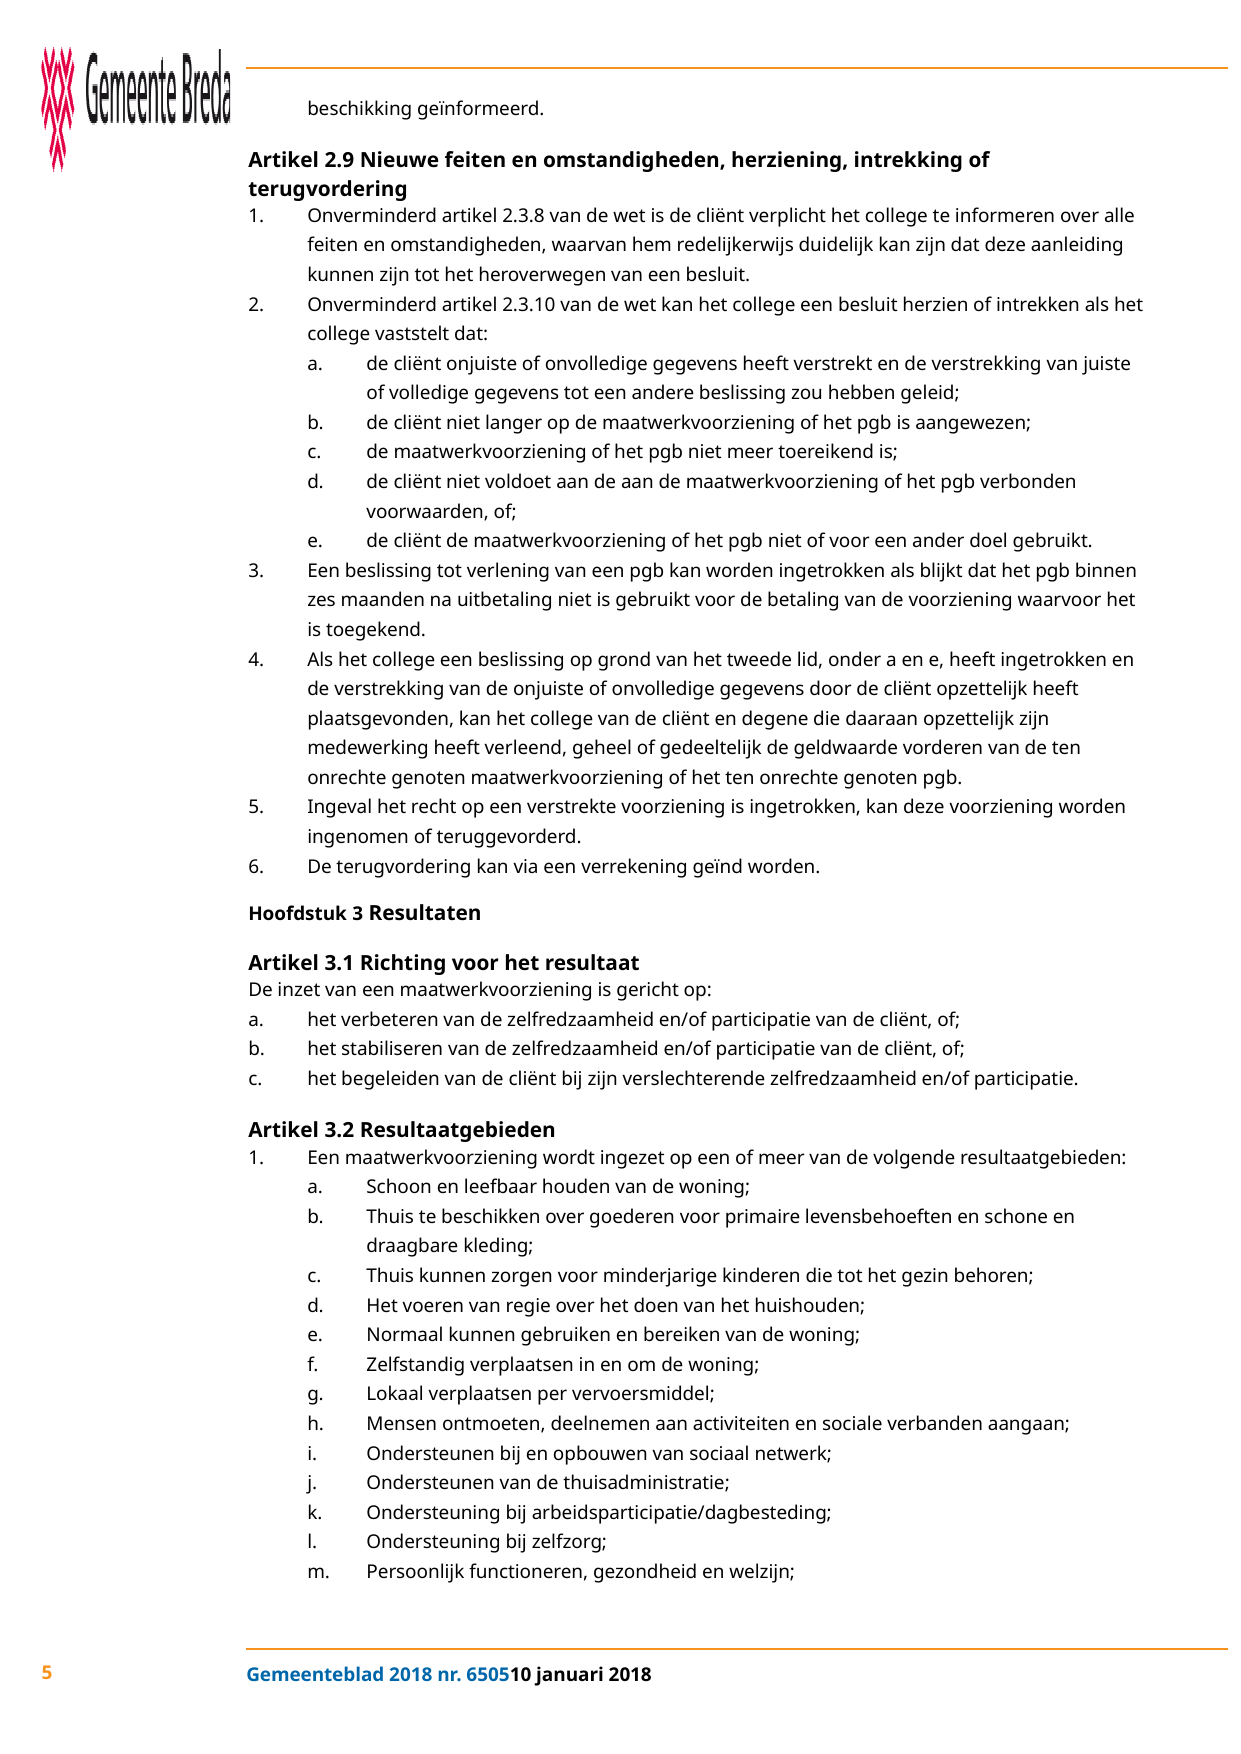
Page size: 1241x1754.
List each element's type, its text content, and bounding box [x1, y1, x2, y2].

list Een beslissing tot verlening van een pgb kan worden ingetrokken als blijkt dat het pgb binnen zes maanden na uitbetaling niet is gebruikt voor de betaling van de voorziening waarvoor het is toegekend. [248, 557, 1152, 642]
text Artikel 3.2 Resultaatgebieden [248, 1115, 1152, 1144]
list Persoonlijk functioneren, gezondheid en welzijn; [307, 1558, 1152, 1584]
list Ondersteunen bij en opbouwen van sociaal netwerk; [307, 1440, 1152, 1465]
list het begeleiden van de cliënt bij zijn verslechterende zelfredzaamheid en/of participatie. [248, 1065, 1152, 1091]
list Ondersteunen van de thuisadministratie; [307, 1469, 1152, 1495]
list De terugvordering kan via een verrekening geïnd worden. [248, 853, 1152, 879]
list Zelfstandig verplaatsen in en om de woning; [307, 1351, 1152, 1377]
list de cliënt niet langer op de maatwerkvoorziening of het pgb is aangewezen; [307, 409, 1152, 435]
list Ingeval het recht op een verstrekte voorziening is ingetrokken, kan deze voorziening worden ingenomen of teruggevorderd. [248, 794, 1152, 849]
list de cliënt niet voldoet aan de aan de maatwerkvoorziening of het pgb verbonden voorwaarden, of; [307, 468, 1152, 524]
text Hoofdstuk 3 Resultaten [248, 898, 1152, 927]
list het verbeteren van de zelfredzaamheid en/of participatie van de cliënt, of; [248, 1006, 1152, 1032]
text Artikel 3.1 Richting voor het resultaat [248, 948, 1152, 976]
list Ondersteuning bij zelfzorg; [307, 1528, 1152, 1554]
list de maatwerkvoorziening of het pgb niet meer toereikend is; [307, 439, 1152, 464]
list Als het college een beslissing op grond van het tweede lid, onder a en e, heeft ingetrokken en de verstrekking van de onjuiste of onvolledige gegevens door de cliënt opzettelijk heeft plaatsgevonden, kan het college van de cliënt en degene die daaraan opzettelijk zijn medewerking heeft verleend, geheel of gedeeltelijk de geldwaarde vorderen van de ten onrechte genoten maatwerkvoorziening of het ten onrechte genoten pgb. [248, 646, 1152, 790]
picture [41, 47, 231, 172]
list Onverminderd artikel 2.3.8 van de wet is de cliënt verplicht het college te informeren over alle feiten en omstandigheden, waarvan hem redelijkerwijs duidelijk kan zijn dat deze aanleiding kunnen zijn tot het heroverwegen van een besluit. [248, 202, 1152, 287]
list de cliënt de maatwerkvoorziening of het pgb niet of voor een ander doel gebruikt. [307, 527, 1152, 553]
list Thuis kunnen zorgen voor minderjarige kinderen die tot het gezin behoren; [307, 1262, 1152, 1288]
list de cliënt onjuiste of onvolledige gegevens heeft verstrekt en de verstrekking van juiste of volledige gegevens tot een andere beslissing zou hebben geleid; [307, 350, 1152, 405]
list het stabiliseren van de zelfredzaamheid en/of participatie van de cliënt, of; [248, 1035, 1152, 1061]
text Artikel 2.9 Nieuwe feiten en omstandigheden, herziening, intrekking of terugvordering [248, 145, 1152, 202]
list Onverminderd artikel 2.3.10 van de wet kan het college een besluit herzien of intrekken als het college vaststelt dat: [248, 291, 1152, 346]
list beschikking geïnformeerd. [248, 95, 1152, 121]
list Normaal kunnen gebruiken en bereiken van de woning; [307, 1321, 1152, 1347]
list Het voeren van regie over het doen van het huishouden; [307, 1292, 1152, 1317]
list Lokaal verplaatsen per vervoersmiddel; [307, 1381, 1152, 1406]
list Mensen ontmoeten, deelnemen aan activiteiten en sociale verbanden aangaan; [307, 1410, 1152, 1436]
list Een maatwerkvoorziening wordt ingezet op een of meer van de volgende resultaatgebieden: [248, 1144, 1152, 1169]
list Thuis te beschikken over goederen voor primaire levensbehoeften en schone en draagbare kleding; [307, 1203, 1152, 1258]
list Ondersteuning bij arbeidsparticipatie/dagbesteding; [307, 1499, 1152, 1524]
list Schoon en leefbaar houden van de woning; [307, 1173, 1152, 1199]
text De inzet van een maatwerkvoorziening is gericht op: [248, 976, 1152, 1002]
